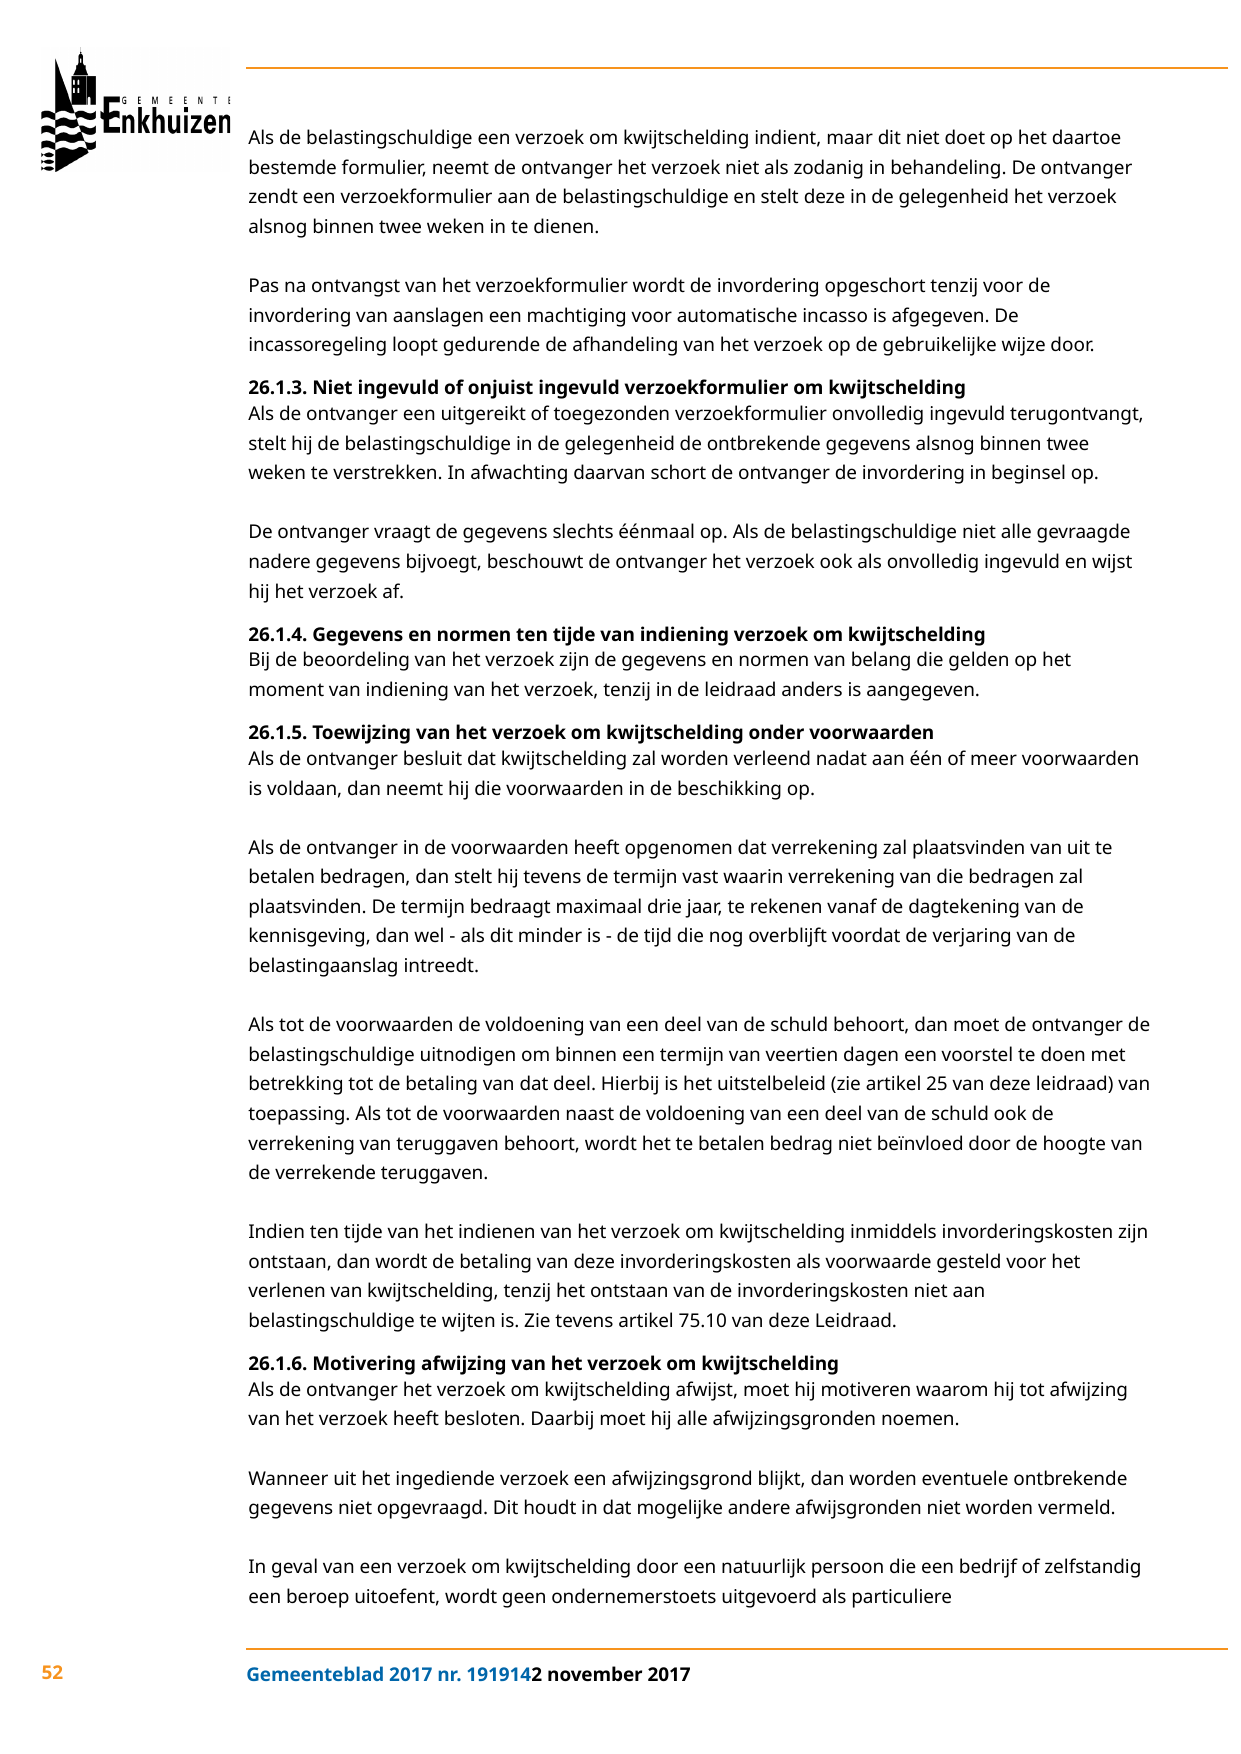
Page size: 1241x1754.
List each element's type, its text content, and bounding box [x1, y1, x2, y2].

text 26.1.3. Niet ingevuld of onjuist ingevuld verzoekformulier om kwijtschelding [248, 374, 1152, 400]
text Indien ten tijde van het indienen van het verzoek om kwijtschelding inmiddels invorderingskosten zijn ontstaan, dan wordt de betaling van deze invorderingskosten als voorwaarde gesteld voor het verlenen van kwijtschelding, tenzij het ontstaan van de invorderingskosten niet aan belastingschuldige te wijten is. Zie tevens artikel 75.10 van deze Leidraad. [248, 1218, 1152, 1333]
text Wanneer uit het ingediende verzoek een afwijzingsgrond blijkt, dan worden eventuele ontbrekende gegevens niet opgevraagd. Dit houdt in dat mogelijke andere afwijsgronden niet worden vermeld. [248, 1465, 1152, 1520]
text Als de ontvanger in de voorwaarden heeft opgenomen dat verrekening zal plaatsvinden van uit te betalen bedragen, dan stelt hij tevens de termijn vast waarin verrekening van die bedragen zal plaatsvinden. De termijn bedraagt maximaal drie jaar, te rekenen vanaf de dagtekening van de kennisgeving, dan wel - als dit minder is - de tijd die nog overblijft voordat de verjaring van de belastingaanslag intreedt. [248, 834, 1152, 978]
text 26.1.4. Gegevens en normen ten tijde van indiening verzoek om kwijtschelding [248, 621, 1152, 647]
text Als de ontvanger een uitgereikt of toegezonden verzoekformulier onvolledig ingevuld terugontvangt, stelt hij de belastingschuldige in de gelegenheid de ontbrekende gegevens alsnog binnen twee weken te verstrekken. In afwachting daarvan schort de ontvanger de invordering in beginsel op. [248, 400, 1152, 485]
picture [41, 47, 231, 172]
text Pas na ontvangst van het verzoekformulier wordt de invordering opgeschort tenzij voor de invordering van aanslagen een machtiging voor automatische incasso is afgegeven. De incassoregeling loopt gedurende de afhandeling van het verzoek op de gebruikelijke wijze door. [248, 272, 1152, 357]
text Als tot de voorwaarden de voldoening van een deel van de schuld behoort, dan moet de ontvanger de belastingschuldige uitnodigen om binnen een termijn van veertien dagen een voorstel te doen met betrekking tot de betaling van dat deel. Hierbij is het uitstelbeleid (zie artikel 25 van deze leidraad) van toepassing. Als tot de voorwaarden naast de voldoening van een deel van de schuld ook de verrekening van teruggaven behoort, wordt het te betalen bedrag niet beïnvloed door de hoogte van de verrekende teruggaven. [248, 1011, 1152, 1185]
text Bij de beoordeling van het verzoek zijn de gegevens en normen van belang die gelden op het moment van indiening van het verzoek, tenzij in de leidraad anders is aangegeven. [248, 647, 1152, 702]
text In geval van een verzoek om kwijtschelding door een natuurlijk persoon die een bedrijf of zelfstandig een beroep uitoefent, wordt geen ondernemerstoets uitgevoerd als particuliere [248, 1553, 1152, 1609]
text 26.1.6. Motivering afwijzing van het verzoek om kwijtschelding [248, 1350, 1152, 1376]
text Als de belastingschuldige een verzoek om kwijtschelding indient, maar dit niet doet op het daartoe bestemde formulier, neemt de ontvanger het verzoek niet als zodanig in behandeling. De ontvanger zendt een verzoekformulier aan de belastingschuldige en stelt deze in de gelegenheid het verzoek alsnog binnen twee weken in te dienen. [248, 124, 1152, 239]
text Als de ontvanger het verzoek om kwijtschelding afwijst, moet hij motiveren waarom hij tot afwijzing van het verzoek heeft besloten. Daarbij moet hij alle afwijzingsgronden noemen. [248, 1376, 1152, 1431]
text De ontvanger vraagt de gegevens slechts éénmaal op. Als de belastingschuldige niet alle gevraagde nadere gegevens bijvoegt, beschouwt de ontvanger het verzoek ook als onvolledig ingevuld en wijst hij het verzoek af. [248, 519, 1152, 603]
text 26.1.5. Toewijzing van het verzoek om kwijtschelding onder voorwaarden [248, 719, 1152, 745]
text Als de ontvanger besluit dat kwijtschelding zal worden verleend nadat aan één of meer voorwaarden is voldaan, dan neemt hij die voorwaarden in de beschikking op. [248, 745, 1152, 800]
